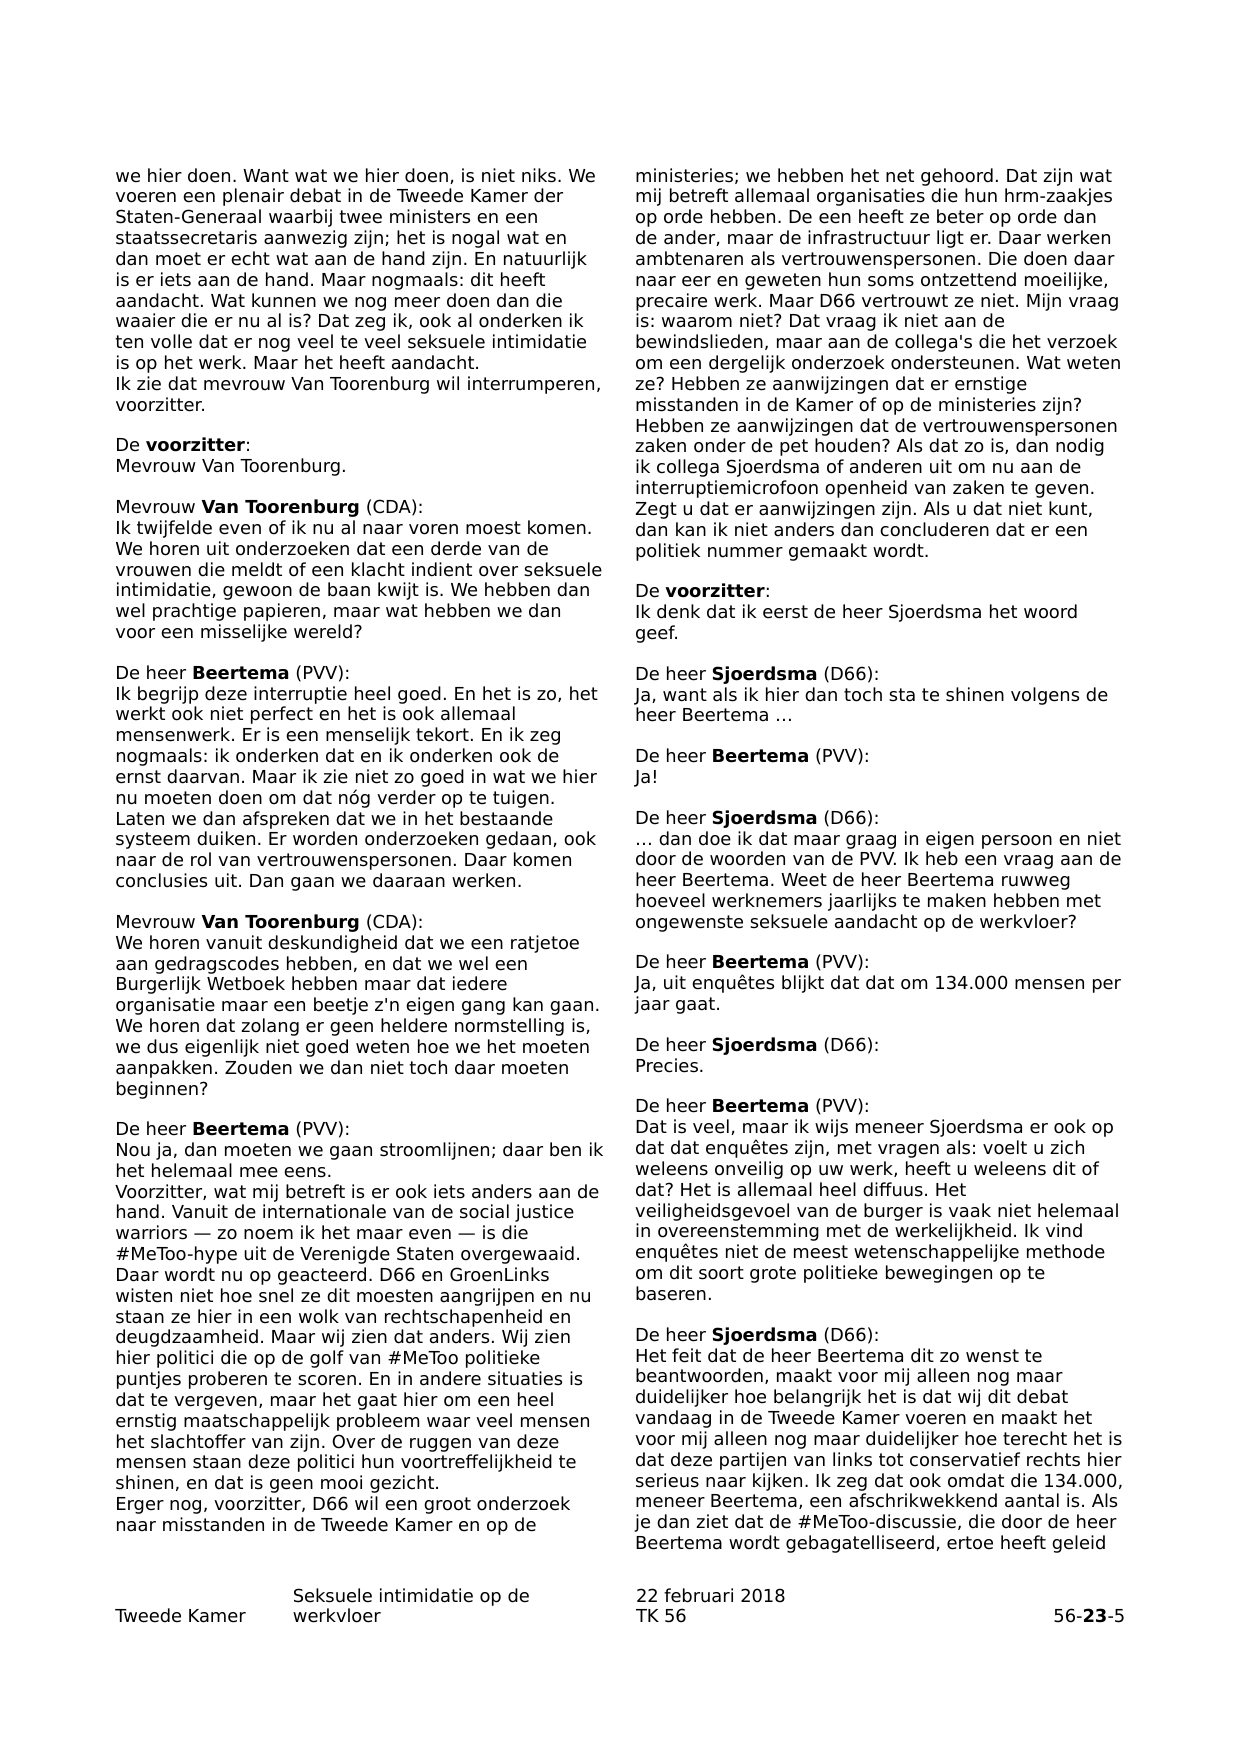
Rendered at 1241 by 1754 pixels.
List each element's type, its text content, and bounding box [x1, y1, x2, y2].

text Precies. [635, 1056, 1125, 1076]
text Mevrouw Van Toorenburg. [115, 456, 605, 477]
text Ik begrijp deze interruptie heel goed. En het is zo, het werkt ook niet perfect en het is ook allemaal mensenwerk. Er is een menselijk tekort. En ik zeg nogmaals: ik onderken dat en ik onderken ook de ernst daarvan. Maar ik zie niet zo goed in wat we hier nu moeten doen om dat nóg verder op te tuigen. Laten we dan afspreken dat we in het bestaande systeem duiken. Er worden onderzoeken gedaan, ook naar de rol van vertrouwenspersonen. Daar komen conclusies uit. Dan gaan we daaraan werken. [115, 683, 605, 892]
text De heer Beertema (PVV): [635, 1096, 1125, 1117]
text Mevrouw Van Toorenburg (CDA): [115, 912, 605, 932]
text Ik zie dat mevrouw Van Toorenburg wil interrumperen, voorzitter. [115, 374, 605, 415]
text De heer Beertema (PVV): [635, 746, 1125, 767]
text De heer Sjoerdsma (D66): [635, 1324, 1125, 1345]
text De voorzitter: [115, 435, 605, 456]
text … dan doe ik dat maar graag in eigen persoon en niet door de woorden van de PVV. Ik heb een vraag aan de heer Beertema. Weet de heer Beertema ruwweg hoeveel werknemers jaarlijks te maken hebben met ongewenste seksuele aandacht op de werkvloer? [635, 828, 1125, 932]
text Voorzitter, wat mij betreft is er ook iets anders aan de hand. Vanuit de internationale van de social justice warriors — zo noem ik het maar even — is die #MeToo-hype uit de Verenigde Staten overgewaaid. Daar wordt nu op geacteerd. D66 en GroenLinks wisten niet hoe snel ze dit moesten aangrijpen en nu staan ze hier in een wolk van rechtschapenheid en deugdzaamheid. Maar wij zien dat anders. Wij zien hier politici die op de golf van #MeToo politieke puntjes proberen te scoren. En in andere situaties is dat te vergeven, maar het gaat hier om een heel ernstig maatschappelijk probleem waar veel mensen het slachtoffer van zijn. Over de ruggen van deze mensen staan deze politici hun voortreffelijkheid te shinen, en dat is geen mooi gezicht. [115, 1181, 605, 1494]
text Mevrouw Van Toorenburg (CDA): [115, 497, 605, 518]
text Ik denk dat ik eerst de heer Sjoerdsma het woord geef. [635, 602, 1125, 643]
text Het feit dat de heer Beertema dit zo wenst te beantwoorden, maakt voor mij alleen nog maar duidelijker hoe belangrijk het is dat wij dit debat vandaag in de Tweede Kamer voeren en maakt het voor mij alleen nog maar duidelijker hoe terecht het is dat deze partijen van links tot conservatief rechts hier serieus naar kijken. Ik zeg dat ook omdat die 134.000, meneer Beertema, een afschrikwekkend aantal is. Als je dan ziet dat de #MeToo-discussie, die door de heer Beertema wordt gebagatelliseerd, ertoe heeft geleid [635, 1345, 1125, 1554]
text Ik twijfelde even of ik nu al naar voren moest komen. We horen uit onderzoeken dat een derde van de vrouwen die meldt of een klacht indient over seksuele intimidatie, gewoon de baan kwijt is. We hebben dan wel prachtige papieren, maar wat hebben we dan voor een misselijke wereld? [115, 518, 605, 643]
text De heer Sjoerdsma (D66): [635, 663, 1125, 684]
text We horen vanuit deskundigheid dat we een ratjetoe aan gedragscodes hebben, en dat we wel een Burgerlijk Wetboek hebben maar dat iedere organisatie maar een beetje z'n eigen gang kan gaan. We horen dat zolang er geen heldere normstelling is, we dus eigenlijk niet goed weten hoe we het moeten aanpakken. Zouden we dan niet toch daar moeten beginnen? [115, 932, 605, 1099]
text Ja, want als ik hier dan toch sta te shinen volgens de heer Beertema … [635, 684, 1125, 726]
text Nou ja, dan moeten we gaan stroomlijnen; daar ben ik het helemaal mee eens. [115, 1140, 605, 1181]
text De heer Beertema (PVV): [635, 952, 1125, 973]
text De heer Beertema (PVV): [115, 663, 605, 683]
text Ja, uit enquêtes blijkt dat dat om 134.000 mensen per jaar gaat. [635, 973, 1125, 1015]
text De voorzitter: [635, 581, 1125, 602]
text we hier doen. Want wat we hier doen, is niet niks. We voeren een plenair debat in de Tweede Kamer der Staten-Generaal waarbij twee ministers en een staatssecretaris aanwezig zijn; het is nogal wat en dan moet er echt wat aan de hand zijn. En natuurlijk is er iets aan de hand. Maar nogmaals: dit heeft aandacht. Wat kunnen we nog meer doen dan die waaier die er nu al is? Dat zeg ik, ook al onderken ik ten volle dat er nog veel te veel seksuele intimidatie is op het werk. Maar het heeft aandacht. [115, 165, 605, 374]
text ministeries; we hebben het net gehoord. Dat zijn wat mij betreft allemaal organisaties die hun hrm-zaakjes op orde hebben. De een heeft ze beter op orde dan de ander, maar de infrastructuur ligt er. Daar werken ambtenaren als vertrouwenspersonen. Die doen daar naar eer en geweten hun soms ontzettend moeilijke, precaire werk. Maar D66 vertrouwt ze niet. Mijn vraag is: waarom niet? Dat vraag ik niet aan de bewindslieden, maar aan de collega's die het verzoek om een dergelijk onderzoek ondersteunen. Wat weten ze? Hebben ze aanwijzingen dat er ernstige misstanden in de Kamer of op de ministeries zijn? Hebben ze aanwijzingen dat de vertrouwenspersonen zaken onder de pet houden? Als dat zo is, dan nodig ik collega Sjoerdsma of anderen uit om nu aan de interruptiemicrofoon openheid van zaken te geven. Zegt u dat er aanwijzingen zijn. Als u dat niet kunt, dan kan ik niet anders dan concluderen dat er een politiek nummer gemaakt wordt. [635, 165, 1125, 561]
text Erger nog, voorzitter, D66 wil een groot onderzoek naar misstanden in de Tweede Kamer en op de [115, 1494, 605, 1536]
text De heer Beertema (PVV): [115, 1119, 605, 1140]
text De heer Sjoerdsma (D66): [635, 807, 1125, 828]
text Dat is veel, maar ik wijs meneer Sjoerdsma er ook op dat dat enquêtes zijn, met vragen als: voelt u zich weleens onveilig op uw werk, heeft u weleens dit of dat? Het is allemaal heel diffuus. Het veiligheidsgevoel van de burger is vaak niet helemaal in overeenstemming met de werkelijkheid. Ik vind enquêtes niet de meest wetenschappelijke methode om dit soort grote politieke bewegingen op te baseren. [635, 1117, 1125, 1304]
text De heer Sjoerdsma (D66): [635, 1035, 1125, 1056]
text Ja! [635, 767, 1125, 787]
